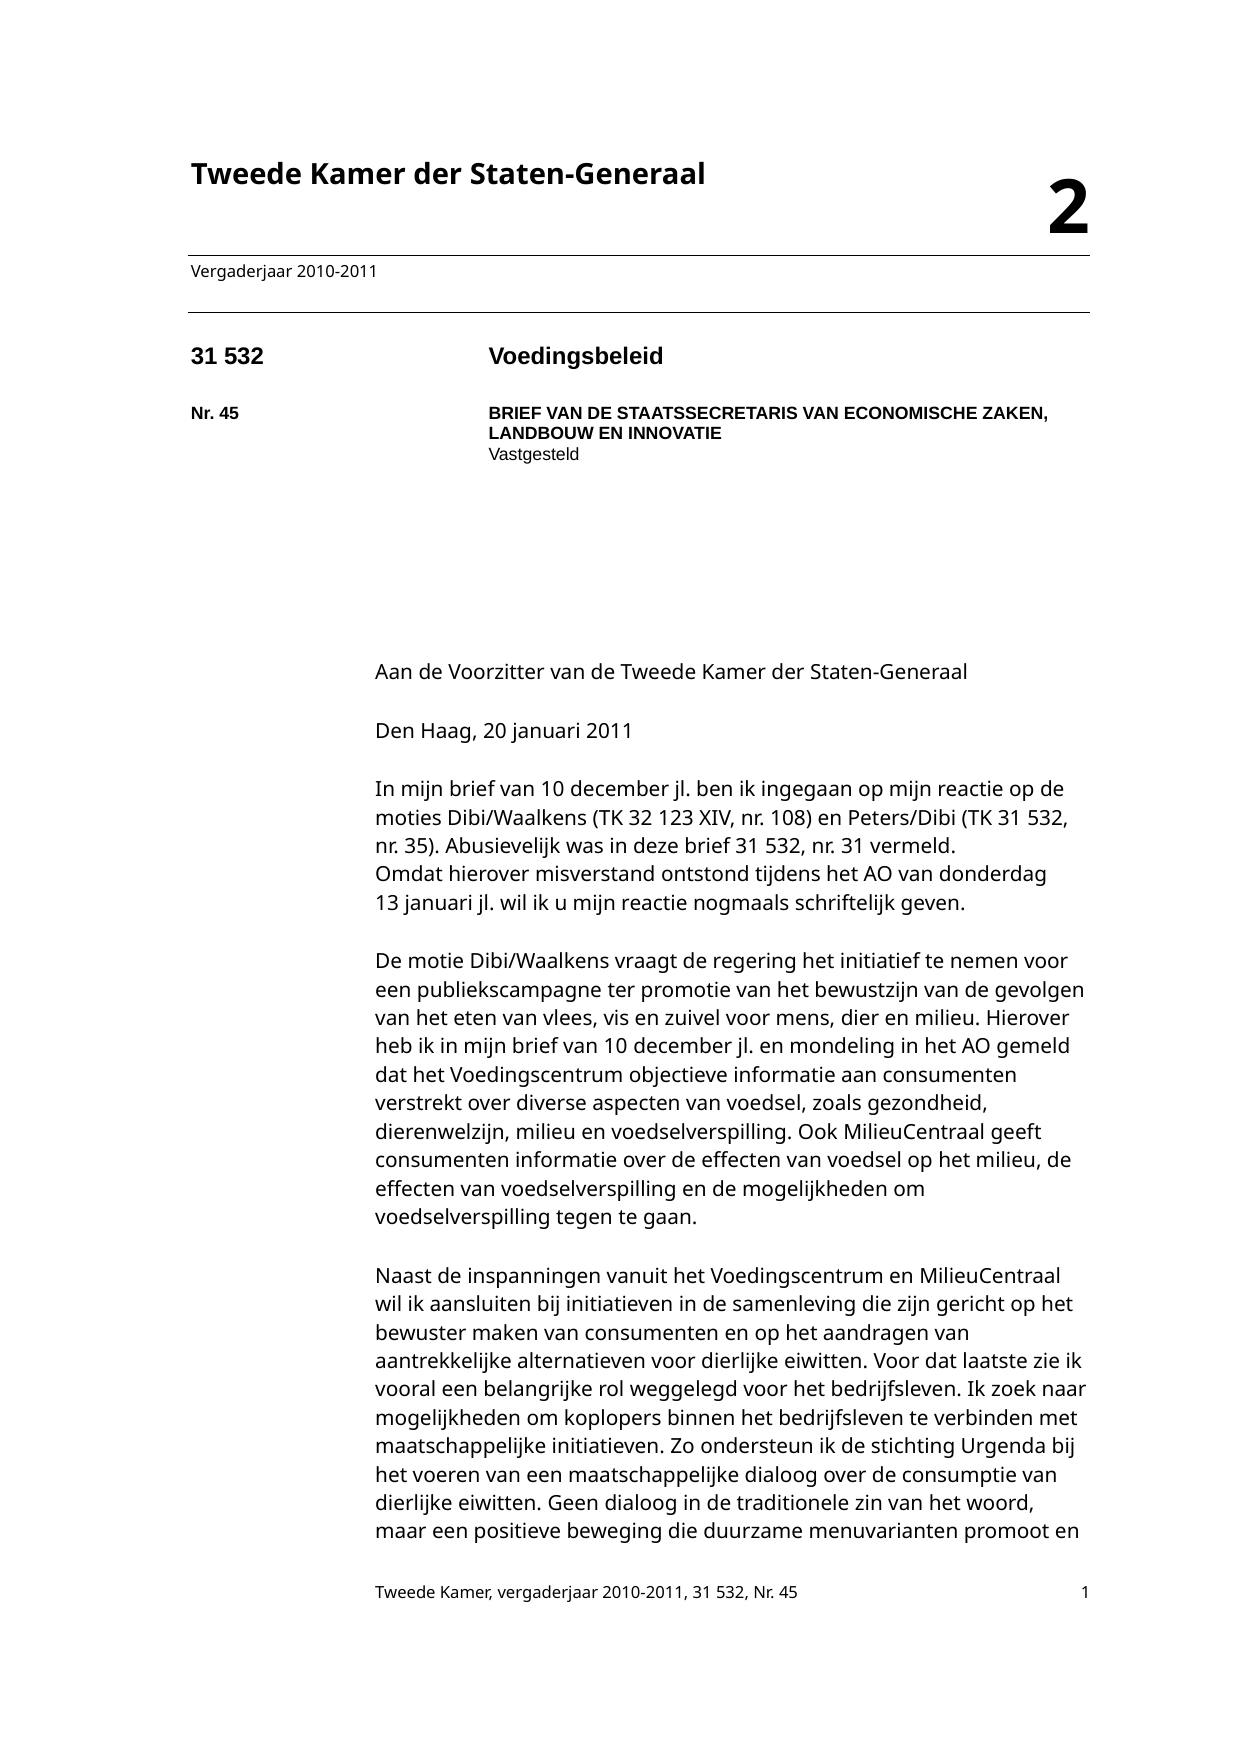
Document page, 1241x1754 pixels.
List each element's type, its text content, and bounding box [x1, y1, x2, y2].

text In mijn brief van 10 december jl. ben ik ingegaan op mijn reactie op de moties Dibi/Waalkens (TK 32 123 XIV, nr. 108) en Peters/Dibi (TK 31 532, nr. 35). Abusievelijk was in deze brief 31 532, nr. 31 vermeld. [375, 774, 1090, 859]
table_cell BRIEF VAN DE STAATSSECRETARIS VAN ECONOMISCHE ZAKEN, LANDBOUW EN INNOVATIE Vastgesteld [485, 399, 1090, 539]
table_cell [188, 313, 485, 339]
text De motie Dibi/Waalkens vraagt de regering het initiatief te nemen voor een publiekscampagne ter promotie van het bewustzijn van de gevolgen van het eten van vlees, vis en zuivel voor mens, dier en milieu. Hierover heb ik in mijn brief van 10 december jl. en mondeling in het AO gemeld dat het Voedingscentrum objectieve informatie aan consumenten verstrekt over diverse aspecten van voedsel, zoals gezondheid, dierenwelzijn, milieu en voedselverspilling. Ook MilieuCentraal geeft consumenten informatie over de effecten van voedsel op het milieu, de effecten van voedselverspilling en de mogelijkheden om voedselverspilling tegen te gaan. [375, 946, 1090, 1231]
table_cell Nr. 45 [188, 399, 485, 539]
text Aan de Voorzitter van de Tweede Kamer der Staten-Generaal [375, 657, 1090, 686]
table_cell Voedingsbeleid [485, 339, 1090, 399]
text Den Haag, 20 januari 2011 [375, 716, 1090, 744]
text Naast de inspanningen vanuit het Voedingscentrum en MilieuCentraal wil ik aansluiten bij initiatieven in de samenleving die zijn gericht op het bewuster maken van consumenten en op het aandragen van aantrekkelijke alternatieven voor dierlijke eiwitten. Voor dat laatste zie ik vooral een belangrijke rol weggelegd voor het bedrijfsleven. Ik zoek naar mogelijkheden om koplopers binnen het bedrijfsleven te verbinden met maatschappelijke initiatieven. Zo ondersteun ik de stichting Urgenda bij het voeren van een maatschappelijke dialoog over de consumptie van dierlijke eiwitten. Geen dialoog in de traditionele zin van het woord, maar een positieve beweging die duurzame menuvarianten promoot en [375, 1261, 1090, 1545]
text Omdat hierover misverstand ontstond tijdens het AO van donderdag 13 januari jl. wil ik u mijn reactie nogmaals schriftelijk geven. [375, 859, 1090, 916]
table_cell [485, 313, 1090, 339]
table_header Tweede Kamer der Staten-Generaal [188, 150, 909, 255]
table_cell 31 532 [188, 339, 485, 399]
table_cell [485, 256, 1090, 312]
table_header 2 [910, 150, 1090, 255]
table_cell Vergaderjaar 2010-2011 [188, 256, 485, 312]
